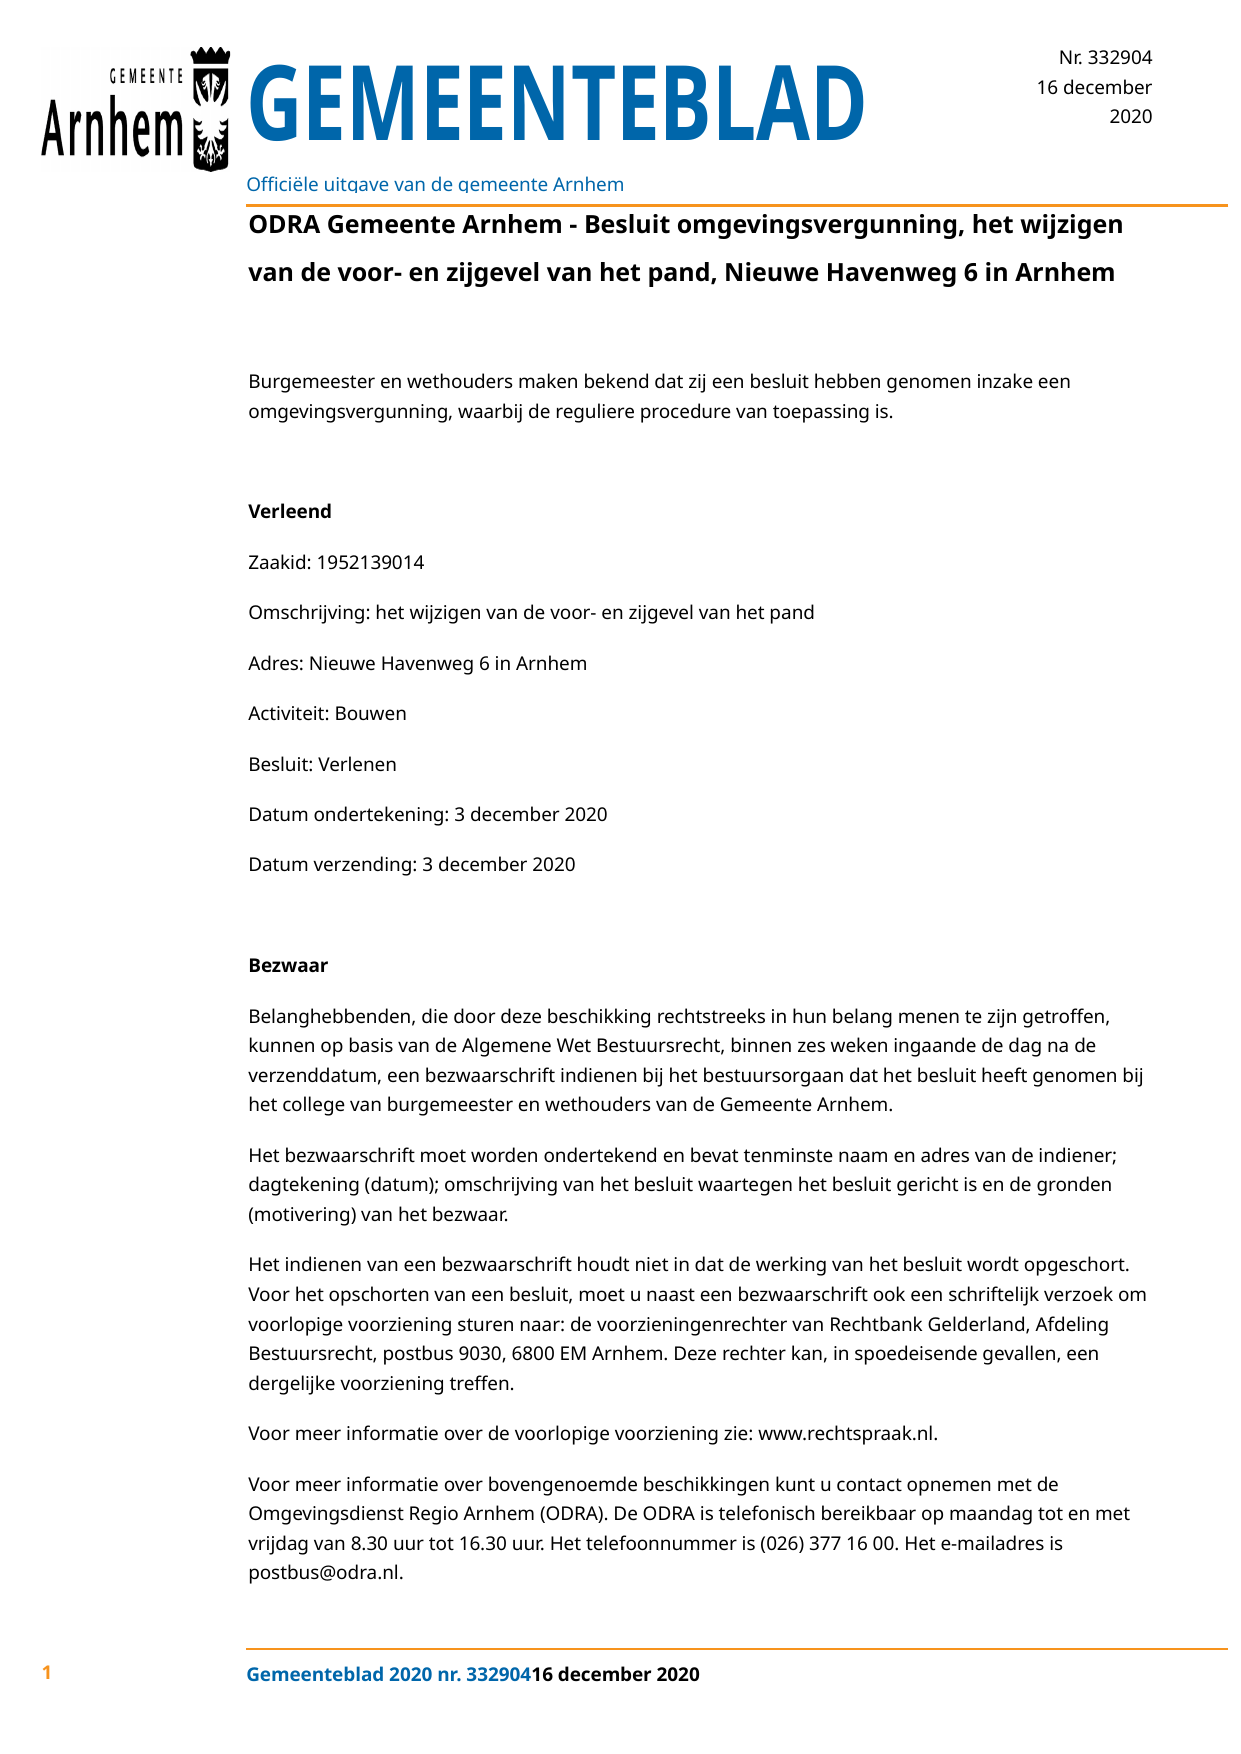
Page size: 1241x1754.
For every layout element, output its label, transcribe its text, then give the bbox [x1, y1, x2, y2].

text Zaakid: 1952139014 [248, 549, 1152, 575]
text Omschrijving: het wijzigen van de voor- en zijgevel van het pand [248, 599, 1152, 625]
text Burgemeester en wethouders maken bekend dat zij een besluit hebben genomen inzake een omgevingsvergunning, waarbij de reguliere procedure van toepassing is. [248, 368, 1152, 424]
text Besluit: Verlenen [248, 751, 1152, 777]
text Voor meer informatie over de voorlopige voorziening zie: www.rechtspraak.nl. [248, 1420, 1152, 1446]
text Verleend [248, 499, 1152, 524]
text ODRA Gemeente Arnhem - Besluit omgevingsvergunning, het wijzigen van de voor- en zijgevel van het pand, Nieuwe Havenweg 6 in Arnhem [248, 207, 1152, 288]
text Voor meer informatie over bovengenoemde beschikkingen kunt u contact opnemen met de Omgevingsdienst Regio Arnhem (ODRA). De ODRA is telefonisch bereikbaar op maandag tot en met vrijdag van 8.30 uur tot 16.30 uur. Het telefoonnummer is (026) 377 16 00. Het e-mailadres is postbus@odra.nl. [248, 1471, 1152, 1585]
text Adres: Nieuwe Havenweg 6 in Arnhem [248, 650, 1152, 676]
text Belanghebbenden, die door deze beschikking rechtstreeks in hun belang menen te zijn getroffen, kunnen op basis van de Algemene Wet Bestuursrecht, binnen zes weken ingaande de dag na de verzenddatum, een bezwaarschrift indienen bij het bestuursorgaan dat het besluit heeft genomen bij het college van burgemeester en wethouders van de Gemeente Arnhem. [248, 1003, 1152, 1117]
picture [41, 47, 231, 172]
text Het indienen van een bezwaarschrift houdt niet in dat de werking van het besluit wordt opgeschort. Voor het opschorten van een besluit, moet u naast een bezwaarschrift ook een schriftelijk verzoek om voorlopige voorziening sturen naar: de voorzieningenrechter van Rechtbank Gelderland, Afdeling Bestuursrecht, postbus 9030, 6800 EM Arnhem. Deze rechter kan, in spoedeisende gevallen, een dergelijke voorziening treffen. [248, 1252, 1152, 1396]
text Datum verzending: 3 december 2020 [248, 852, 1152, 877]
text Bezwaar [248, 952, 1152, 978]
text Het bezwaarschrift moet worden ondertekend en bevat tenminste naam en adres van de indiener; dagtekening (datum); omschrijving van het besluit waartegen het besluit gericht is en de gronden (motivering) van het bezwaar. [248, 1142, 1152, 1227]
text Datum ondertekening: 3 december 2020 [248, 801, 1152, 827]
text Activiteit: Bouwen [248, 700, 1152, 726]
